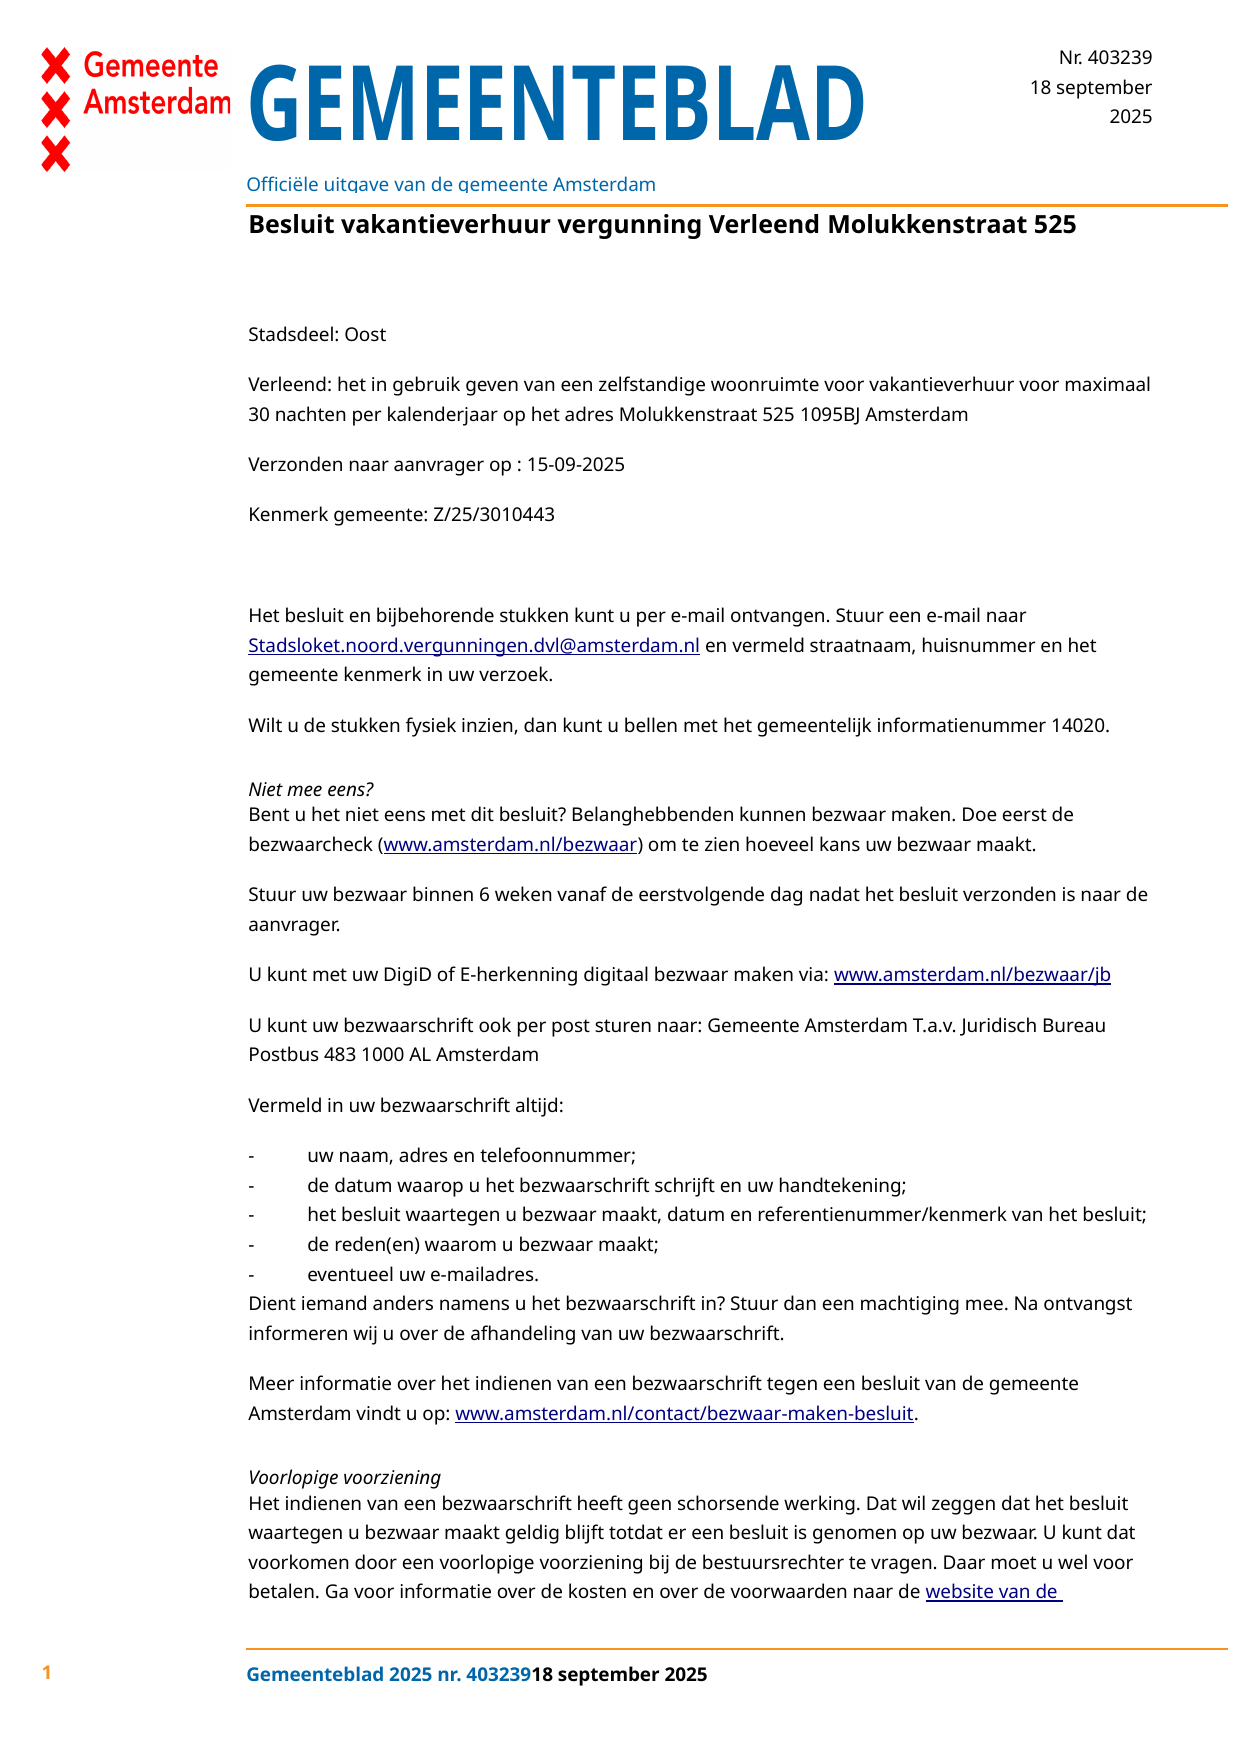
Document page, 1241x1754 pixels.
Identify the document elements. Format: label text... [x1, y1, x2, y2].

text Voorlopige voorziening [248, 1464, 1152, 1490]
text Wilt u de stukken fysiek inzien, dan kunt u bellen met het gemeentelijk informatienummer 14020. [248, 712, 1152, 738]
text Verzonden naar aanvrager op : 15-09-2025 [248, 451, 1152, 477]
list de reden(en) waarom u bezwaar maakt; [248, 1231, 1152, 1257]
text Het besluit en bijbehorende stukken kunt u per e-mail ontvangen. Stuur een e-mail naar Stadsloket.noord.vergunningen.dvl@amsterdam.nl en vermeld straatnaam, huisnummer en het gemeente kenmerk in uw verzoek. [248, 602, 1152, 687]
text Kenmerk gemeente: Z/25/3010443 [248, 502, 1152, 527]
text Vermeld in uw bezwaarschrift altijd: [248, 1092, 1152, 1118]
text Besluit vakantieverhuur vergunning Verleend Molukkenstraat 525 [248, 207, 1152, 241]
text Meer informatie over het indienen van een bezwaarschrift tegen een besluit van de gemeente Amsterdam vindt u op: www.amsterdam.nl/contact/bezwaar-maken-besluit. [248, 1370, 1152, 1426]
list uw naam, adres en telefoonnummer; [248, 1142, 1152, 1168]
list eventueel uw e-mailadres. [248, 1261, 1152, 1287]
text Stuur uw bezwaar binnen 6 weken vanaf de eerstvolgende dag nadat het besluit verzonden is naar de aanvrager. [248, 882, 1152, 937]
text Stadsdeel: Oost [248, 321, 1152, 346]
picture [41, 47, 231, 172]
text Verleend: het in gebruik geven van een zelfstandige woonruimte voor vakantieverhuur voor maximaal 30 nachten per kalenderjaar op het adres Molukkenstraat 525 1095BJ Amsterdam [248, 371, 1152, 426]
text Het indienen van een bezwaarschrift heeft geen schorsende werking. Dat wil zeggen dat het besluit waartegen u bezwaar maakt geldig blijft totdat er een besluit is genomen op uw bezwaar. U kunt dat voorkomen door een voorlopige voorziening bij de bestuursrechter te vragen. Daar moet u wel voor betalen. Ga voor informatie over de kosten en over de voorwaarden naar de website van de [248, 1490, 1152, 1604]
text Dient iemand anders namens u het bezwaarschrift in? Stuur dan een machtiging mee. Na ontvangst informeren wij u over de afhandeling van uw bezwaarschrift. [248, 1290, 1152, 1346]
text U kunt met uw DigiD of E-herkenning digitaal bezwaar maken via: www.amsterdam.nl/bezwaar/jb [248, 962, 1152, 987]
list de datum waarop u het bezwaarschrift schrijft en uw handtekening; [248, 1172, 1152, 1198]
text Niet mee eens? [248, 776, 1152, 802]
text Bent u het niet eens met dit besluit? Belanghebbenden kunnen bezwaar maken. Doe eerst de bezwaarcheck (www.amsterdam.nl/bezwaar) om te zien hoeveel kans uw bezwaar maakt. [248, 802, 1152, 857]
text U kunt uw bezwaarschrift ook per post sturen naar: Gemeente Amsterdam T.a.v. Juridisch Bureau Postbus 483 1000 AL Amsterdam [248, 1012, 1152, 1067]
list het besluit waartegen u bezwaar maakt, datum en referentienummer/kenmerk van het besluit; [248, 1202, 1152, 1227]
